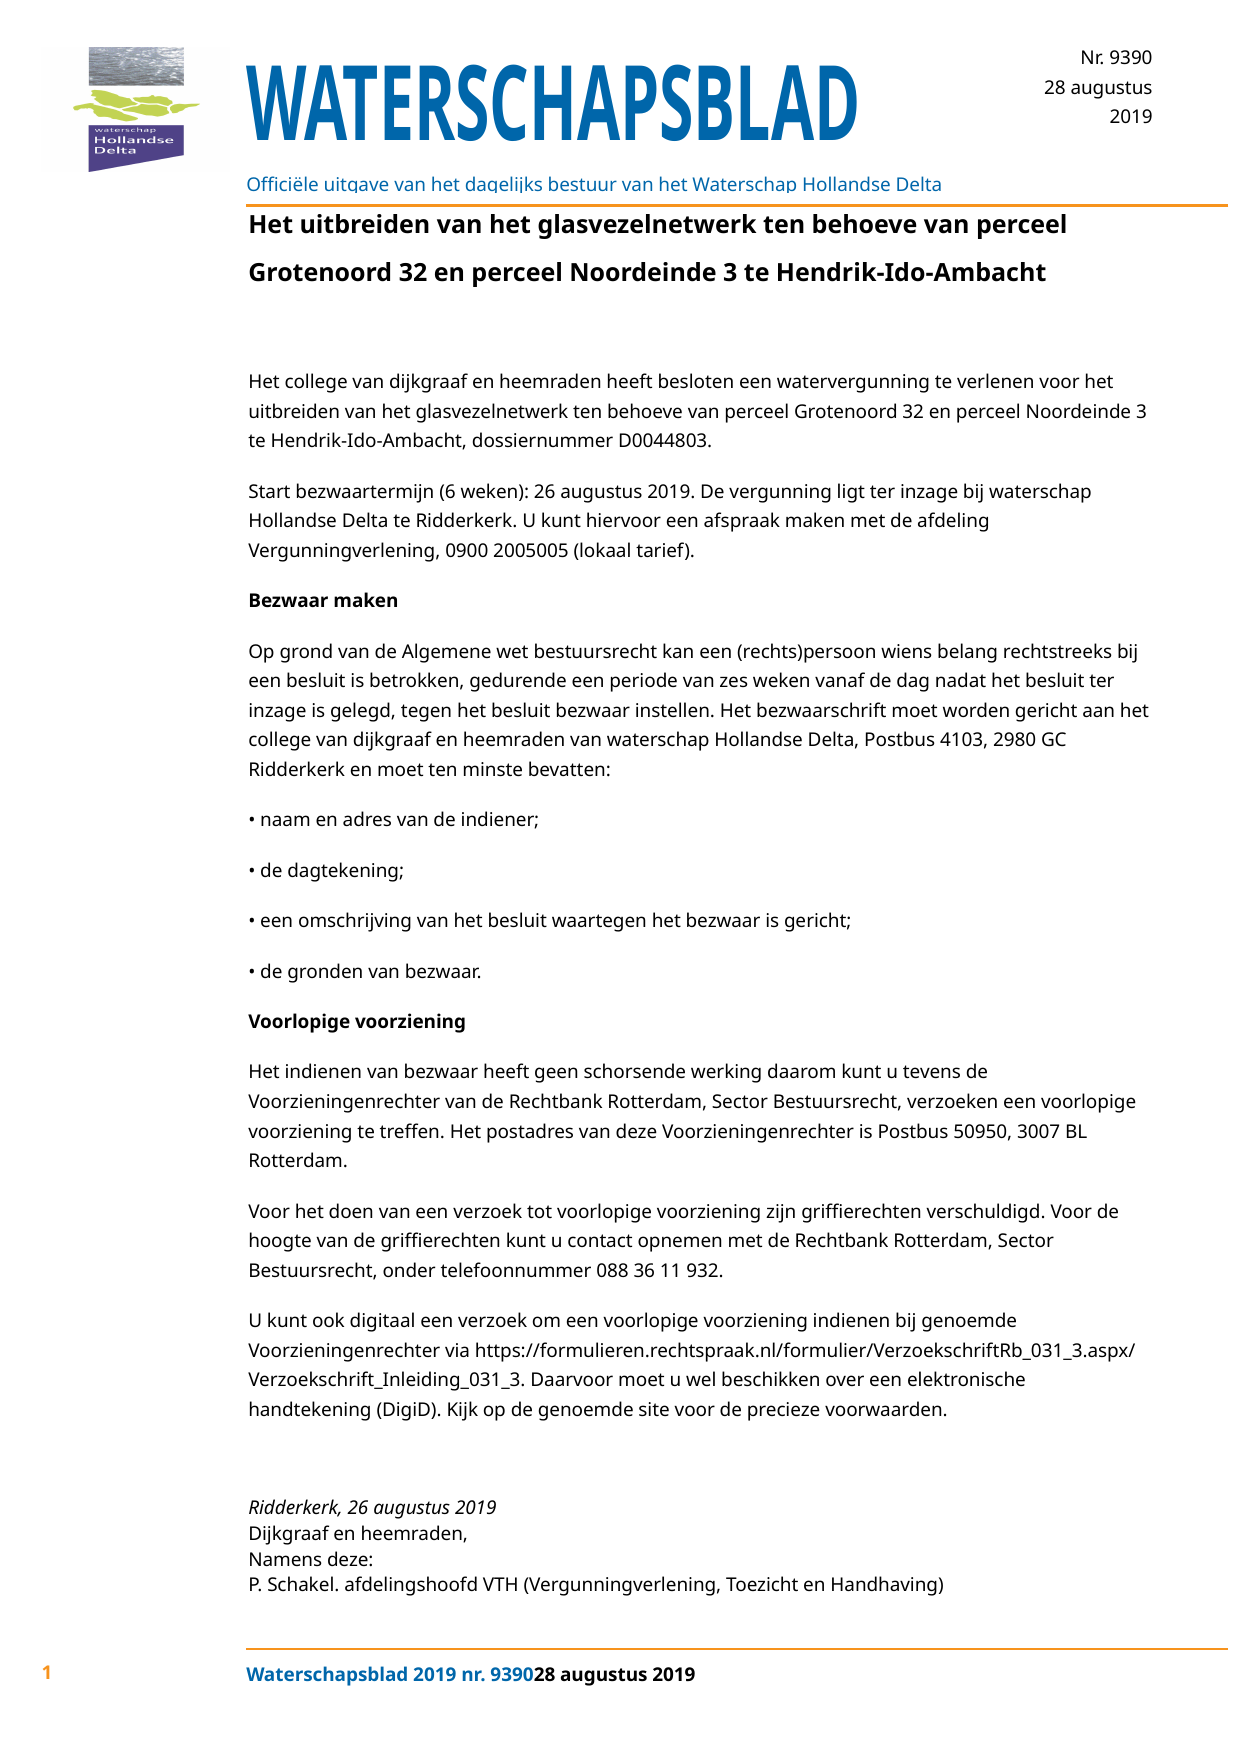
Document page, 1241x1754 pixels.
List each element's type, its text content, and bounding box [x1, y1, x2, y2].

text Bezwaar maken [248, 587, 1152, 613]
text Het college van dijkgraaf en heemraden heeft besloten een watervergunning te verlenen voor het uitbreiden van het glasvezelnetwerk ten behoeve van perceel Grotenoord 32 en perceel Noordeinde 3 te Hendrik-Ido-Ambacht, dossiernummer D0044803. [248, 368, 1152, 453]
text • naam en adres van de indiener; [248, 807, 1152, 832]
text Voor het doen van een verzoek tot voorlopige voorziening zijn griffierechten verschuldigd. Voor de hoogte van de griffierechten kunt u contact opnemen met de Rechtbank Rotterdam, Sector Bestuursrecht, onder telefoonnummer 088 36 11 932. [248, 1198, 1152, 1283]
picture [41, 47, 231, 172]
text P. Schakel. afdelingshoofd VTH (Vergunningverlening, Toezicht en Handhaving) [248, 1572, 1152, 1597]
text U kunt ook digitaal een verzoek om een voorlopige voorziening indienen bij genoemde Voorzieningenrechter via https://formulieren.rechtspraak.nl/formulier/VerzoekschriftRb_031_3.aspx/Verzoekschrift_Inleiding_031_3. Daarvoor moet u wel beschikken over een elektronische handtekening (DigiD). Kijk op de genoemde site voor de precieze voorwaarden. [248, 1307, 1152, 1422]
text Op grond van de Algemene wet bestuursrecht kan een (rechts)persoon wiens belang rechtstreeks bij een besluit is betrokken, gedurende een periode van zes weken vanaf de dag nadat het besluit ter inzage is gelegd, tegen het besluit bezwaar instellen. Het bezwaarschrift moet worden gericht aan het college van dijkgraaf en heemraden van waterschap Hollandse Delta, Postbus 4103, 2980 GC Ridderkerk en moet ten minste bevatten: [248, 638, 1152, 782]
text Voorlopige voorziening [248, 1008, 1152, 1034]
text Het indienen van bezwaar heeft geen schorsende werking daarom kunt u tevens de Voorzieningenrechter van de Rechtbank Rotterdam, Sector Bestuursrecht, verzoeken een voorlopige voorziening te treffen. Het postadres van deze Voorzieningenrechter is Postbus 50950, 3007 BL Rotterdam. [248, 1059, 1152, 1173]
text Namens deze: [248, 1546, 1152, 1572]
text • een omschrijving van het besluit waartegen het bezwaar is gericht; [248, 907, 1152, 933]
text Het uitbreiden van het glasvezelnetwerk ten behoeve van perceel Grotenoord 32 en perceel Noordeinde 3 te Hendrik-Ido-Ambacht [248, 207, 1152, 288]
text • de gronden van bezwaar. [248, 958, 1152, 984]
text • de dagtekening; [248, 857, 1152, 883]
text Ridderkerk, 26 augustus 2019 [248, 1494, 1152, 1520]
text Dijkgraaf en heemraden, [248, 1520, 1152, 1546]
text Start bezwaartermijn (6 weken): 26 augustus 2019. De vergunning ligt ter inzage bij waterschap Hollandse Delta te Ridderkerk. U kunt hiervoor een afspraak maken met de afdeling Vergunningverlening, 0900 2005005 (lokaal tarief). [248, 478, 1152, 563]
